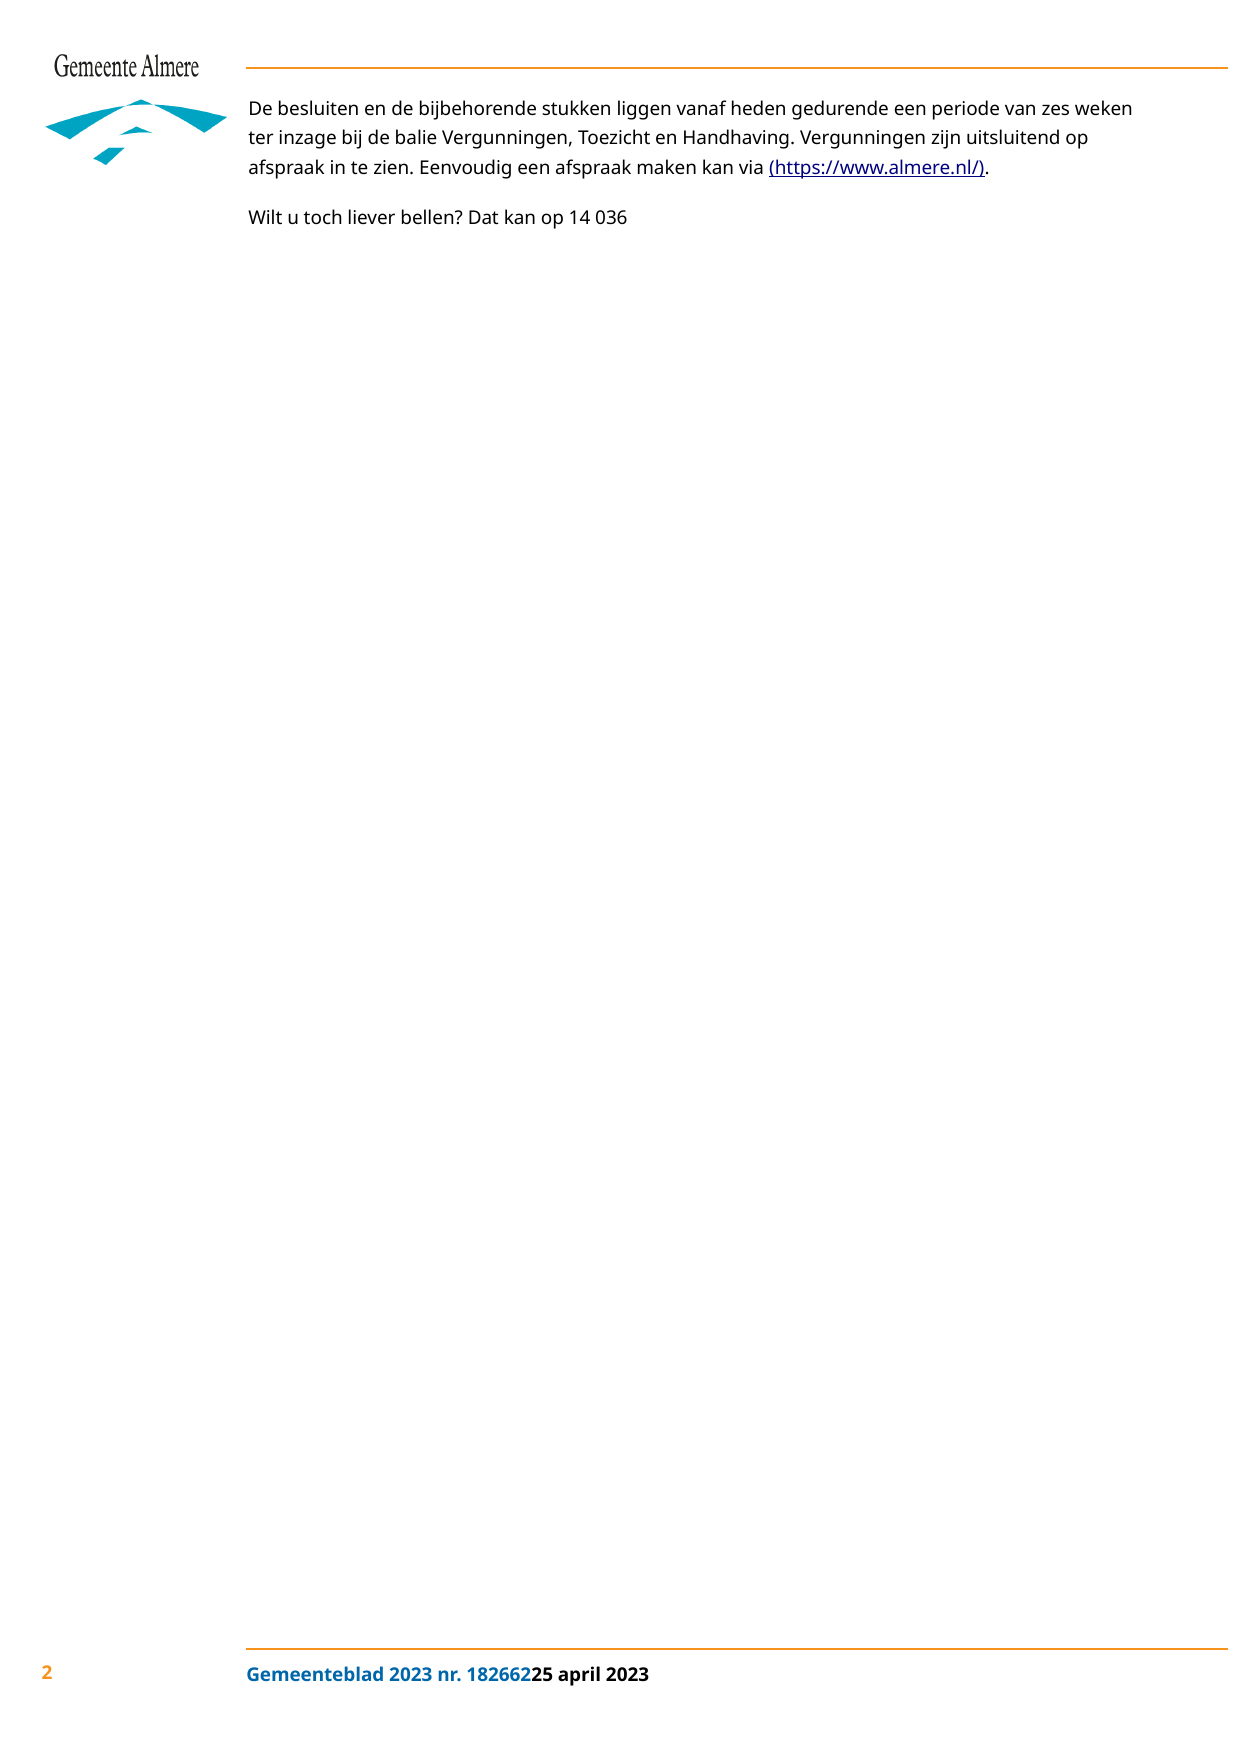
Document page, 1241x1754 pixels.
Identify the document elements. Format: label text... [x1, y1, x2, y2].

text De besluiten en de bijbehorende stukken liggen vanaf heden gedurende een periode van zes weken ter inzage bij de balie Vergunningen, Toezicht en Handhaving. Vergunningen zijn uitsluitend op afspraak in te zien. Eenvoudig een afspraak maken kan via (https://www.almere.nl/). [248, 95, 1152, 180]
text Wilt u toch liever bellen? Dat kan op 14 036 [248, 204, 1152, 230]
picture [41, 47, 231, 172]
